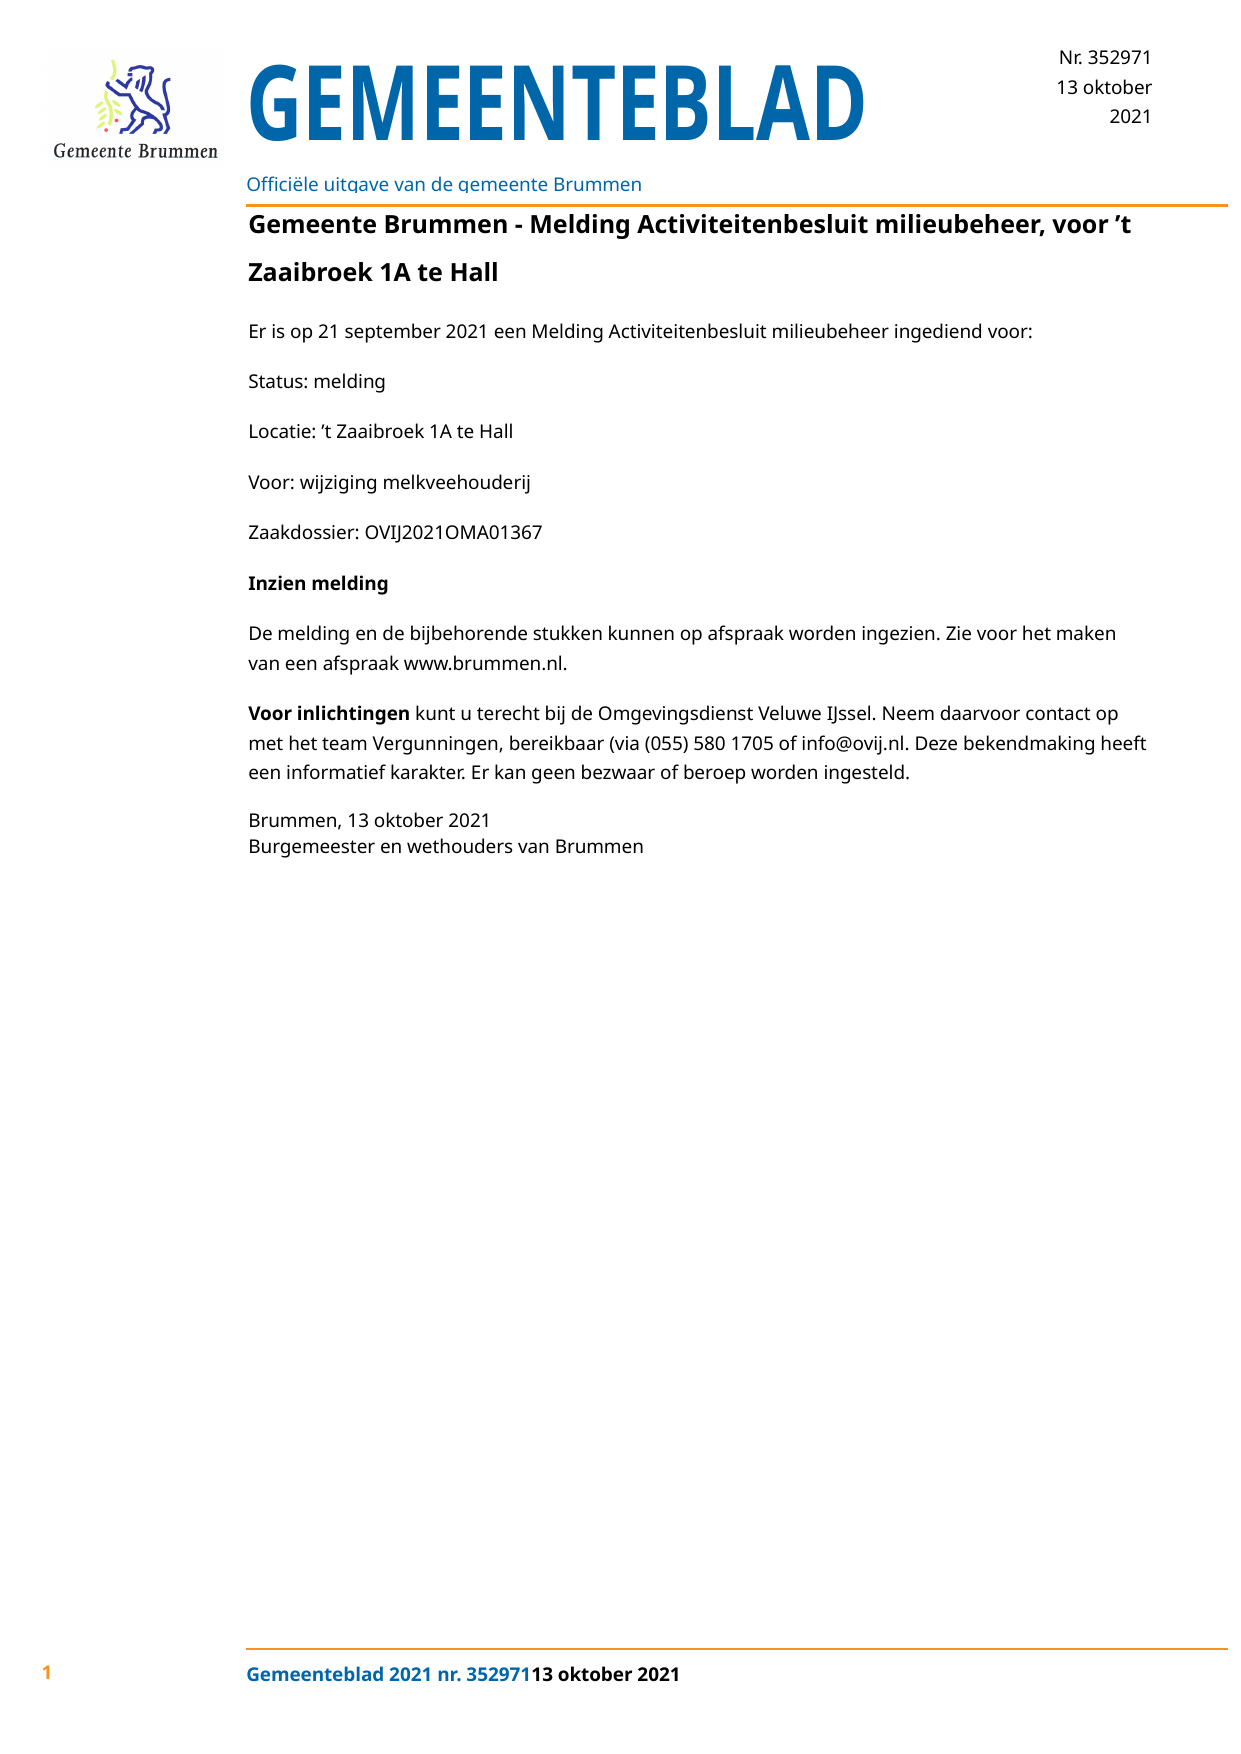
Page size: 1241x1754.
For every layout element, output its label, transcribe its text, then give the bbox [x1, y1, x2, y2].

text Zaakdossier: OVIJ2021OMA01367 [248, 519, 1152, 545]
text Status: melding [248, 368, 1152, 394]
picture [41, 47, 231, 172]
text Er is op 21 september 2021 een Melding Activiteitenbesluit milieubeheer ingediend voor: [248, 318, 1152, 344]
text Voor: wijziging melkveehouderij [248, 469, 1152, 495]
text Inzien melding [248, 570, 1152, 596]
text Brummen, 13 oktober 2021 [248, 807, 1152, 833]
text Locatie: ’t Zaaibroek 1A te Hall [248, 419, 1152, 444]
text Voor inlichtingen kunt u terecht bij de Omgevingsdienst Veluwe IJssel. Neem daarvoor contact op met het team Vergunningen, bereikbaar (via (055) 580 1705 of info@ovij.nl. Deze bekendmaking heeft een informatief karakter. Er kan geen bezwaar of beroep worden ingesteld. [248, 700, 1152, 785]
text Burgemeester en wethouders van Brummen [248, 833, 1152, 859]
text Gemeente Brummen - Melding Activiteitenbesluit milieubeheer, voor ’t Zaaibroek 1A te Hall [248, 207, 1152, 288]
text De melding en de bijbehorende stukken kunnen op afspraak worden ingezien. Zie voor het maken van een afspraak www.brummen.nl. [248, 620, 1152, 676]
